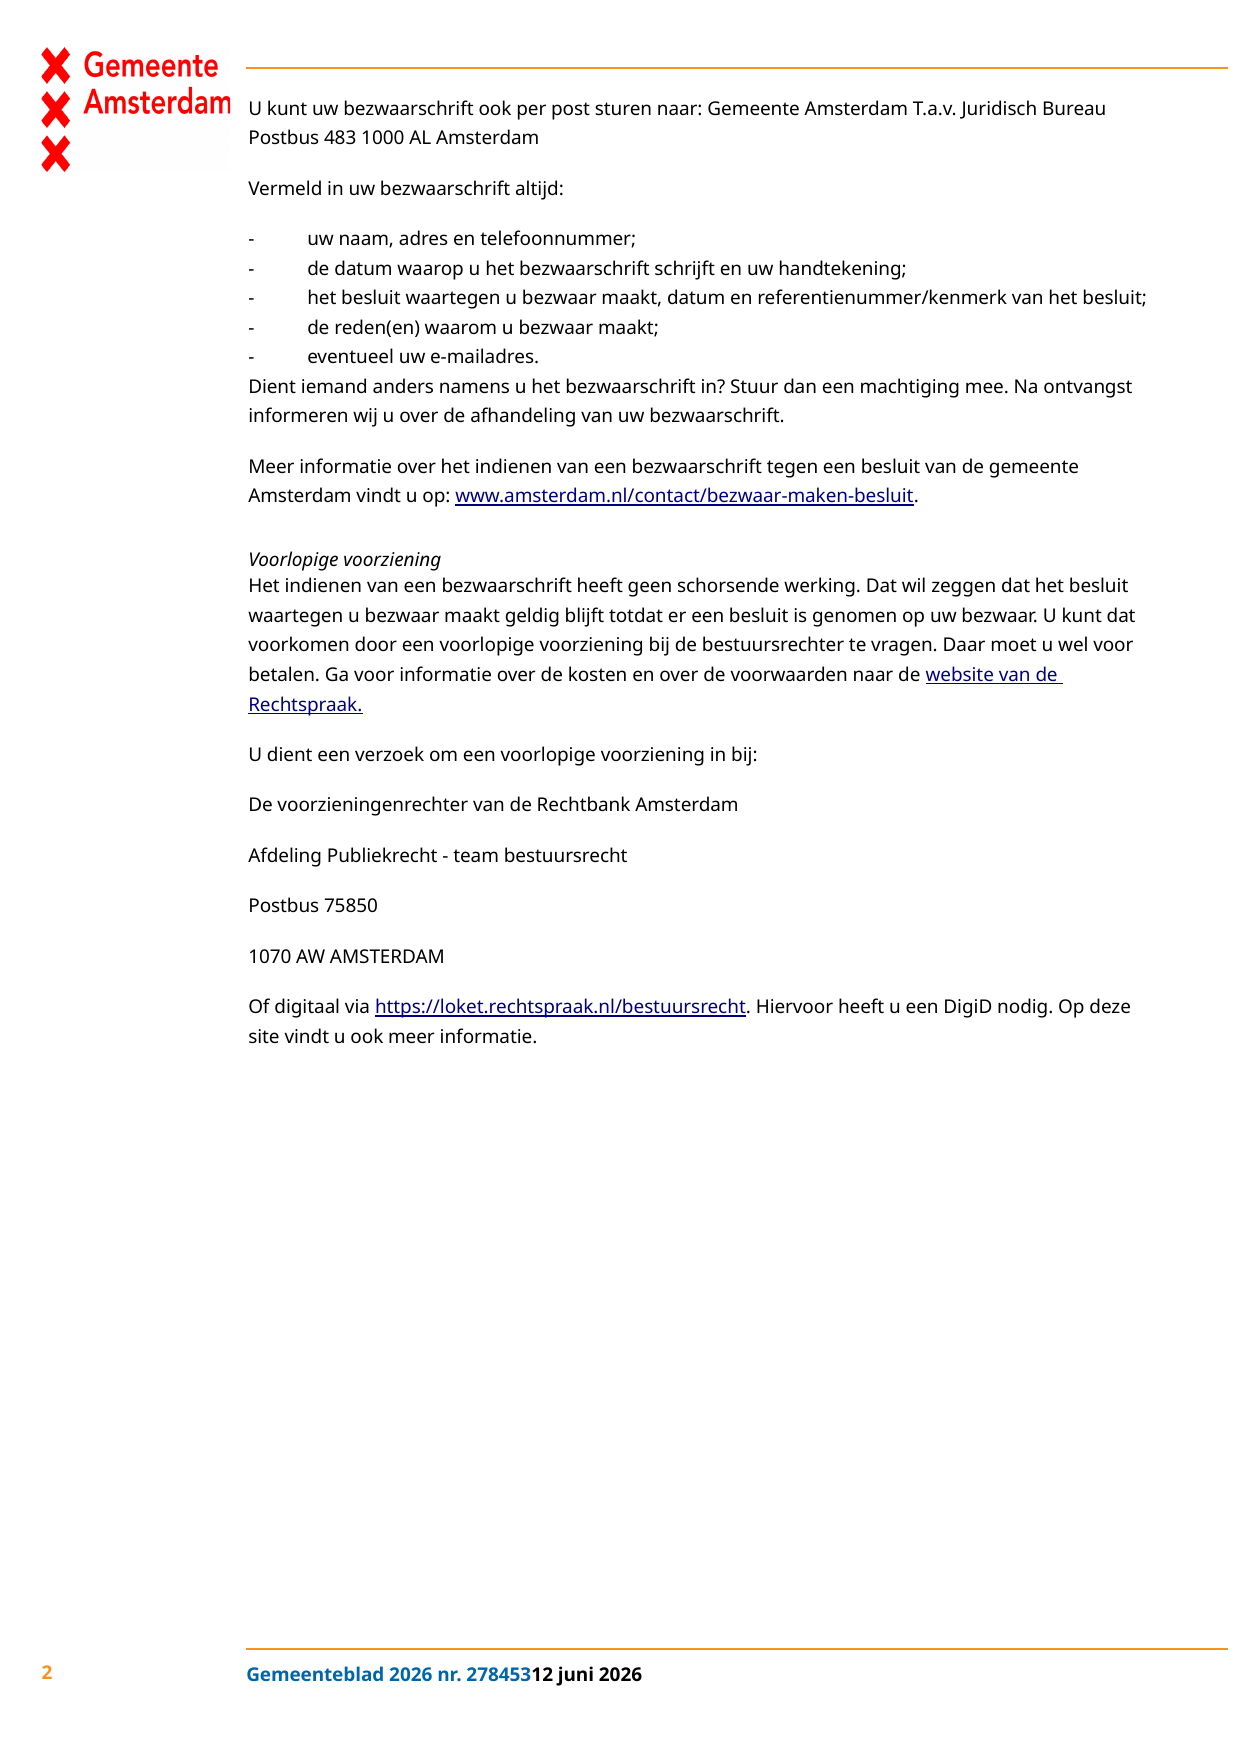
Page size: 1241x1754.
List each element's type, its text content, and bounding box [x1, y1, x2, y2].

text Dient iemand anders namens u het bezwaarschrift in? Stuur dan een machtiging mee. Na ontvangst informeren wij u over de afhandeling van uw bezwaarschrift. [248, 373, 1152, 428]
text Postbus 75850 [248, 892, 1152, 918]
list eventueel uw e-mailadres. [248, 343, 1152, 369]
list de datum waarop u het bezwaarschrift schrijft en uw handtekening; [248, 255, 1152, 281]
text Of digitaal via https://loket.rechtspraak.nl/bestuursrecht. Hiervoor heeft u een DigiD nodig. Op deze site vindt u ook meer informatie. [248, 993, 1152, 1048]
text Vermeld in uw bezwaarschrift altijd: [248, 175, 1152, 201]
text Voorlopige voorziening [248, 547, 1152, 572]
text De voorzieningenrechter van de Rechtbank Amsterdam [248, 792, 1152, 817]
text Afdeling Publiekrecht - team bestuursrecht [248, 842, 1152, 868]
picture [41, 47, 231, 172]
text 1070 AW AMSTERDAM [248, 943, 1152, 968]
text U kunt uw bezwaarschrift ook per post sturen naar: Gemeente Amsterdam T.a.v. Juridisch Bureau Postbus 483 1000 AL Amsterdam [248, 95, 1152, 150]
text Meer informatie over het indienen van een bezwaarschrift tegen een besluit van de gemeente Amsterdam vindt u op: www.amsterdam.nl/contact/bezwaar-maken-besluit. [248, 453, 1152, 508]
list de reden(en) waarom u bezwaar maakt; [248, 314, 1152, 340]
list het besluit waartegen u bezwaar maakt, datum en referentienummer/kenmerk van het besluit; [248, 284, 1152, 310]
text U dient een verzoek om een voorlopige voorziening in bij: [248, 741, 1152, 767]
list uw naam, adres en telefoonnummer; [248, 225, 1152, 251]
text Het indienen van een bezwaarschrift heeft geen schorsende werking. Dat wil zeggen dat het besluit waartegen u bezwaar maakt geldig blijft totdat er een besluit is genomen op uw bezwaar. U kunt dat voorkomen door een voorlopige voorziening bij de bestuursrechter te vragen. Daar moet u wel voor betalen. Ga voor informatie over de kosten en over de voorwaarden naar de website van de Rechtspraak. [248, 572, 1152, 716]
